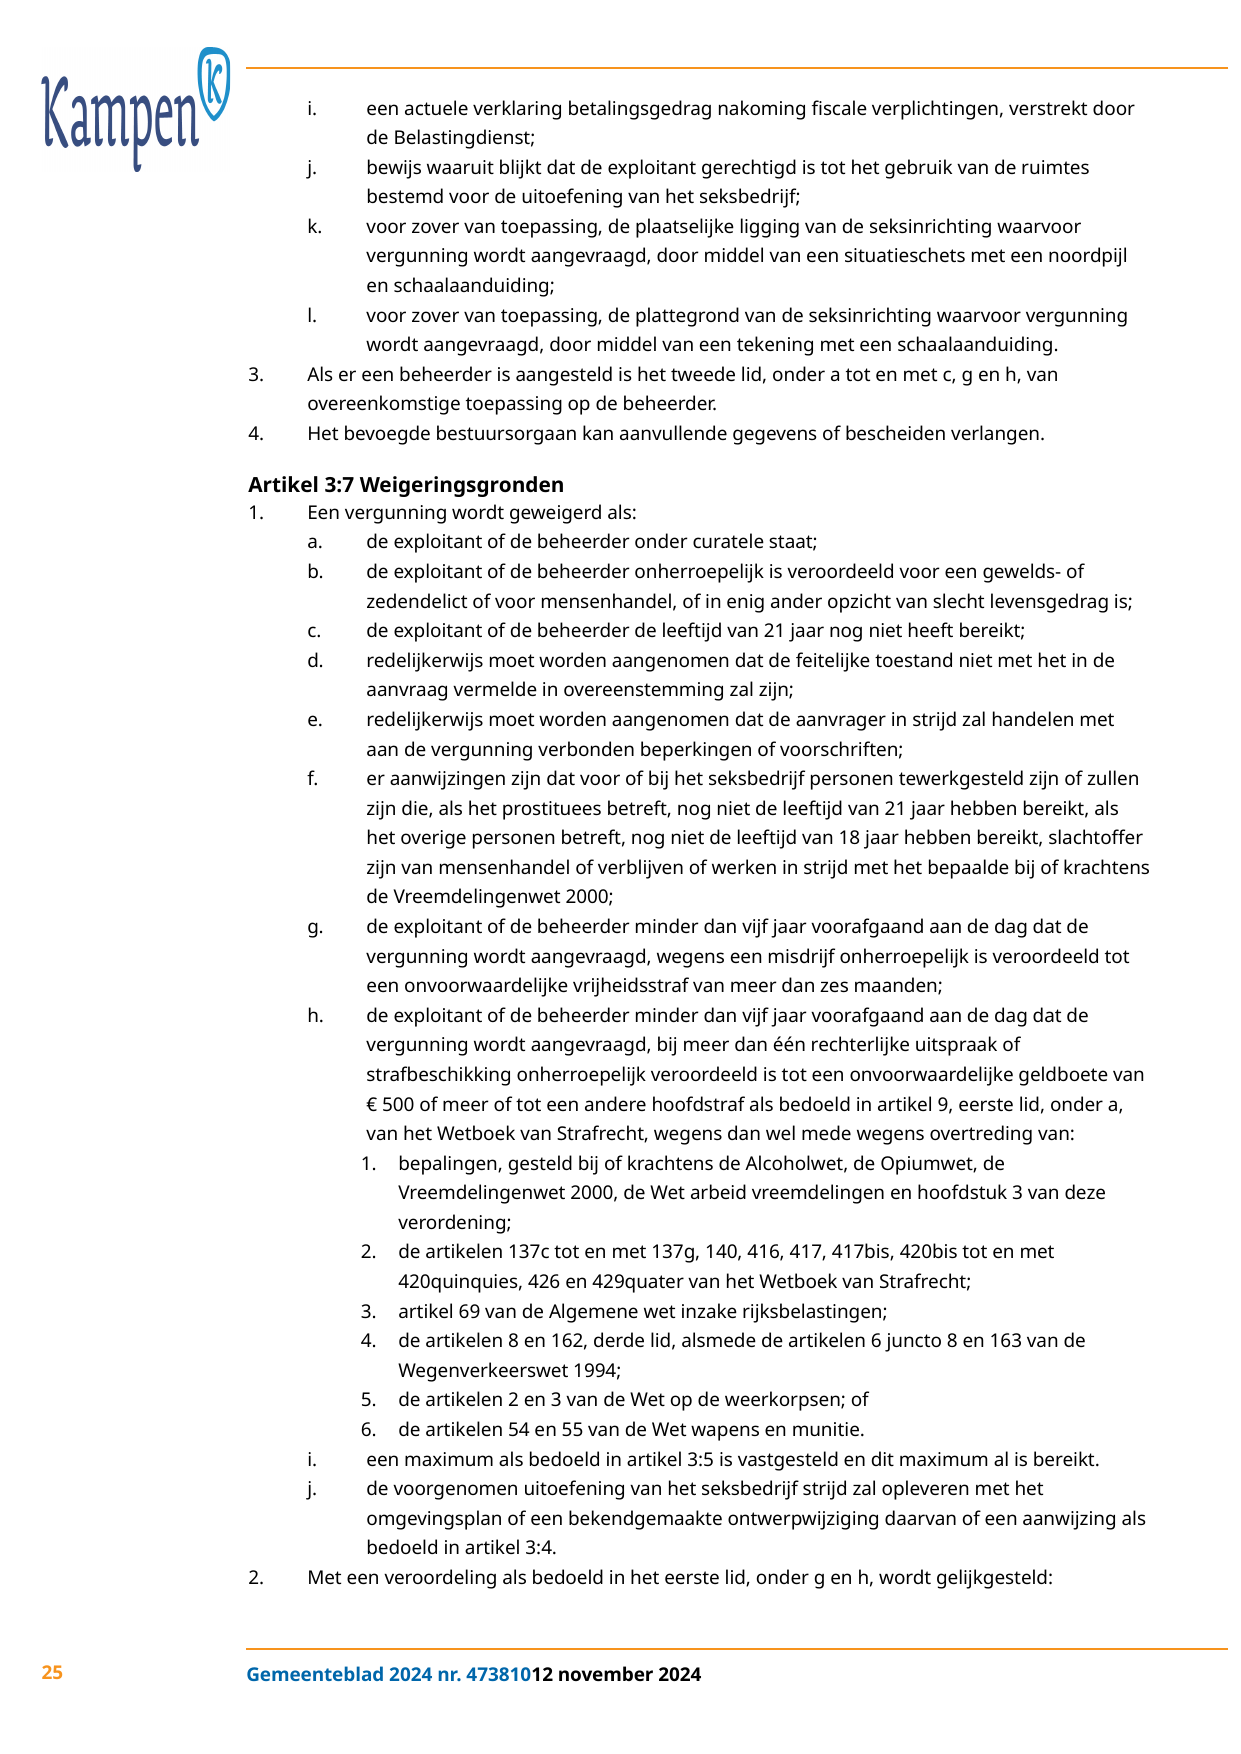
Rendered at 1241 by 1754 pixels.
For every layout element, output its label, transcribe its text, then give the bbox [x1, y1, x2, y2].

list Een vergunning wordt geweigerd als: [248, 499, 1152, 525]
list Met een veroordeling als bedoeld in het eerste lid, onder g en h, wordt gelijkgesteld: [248, 1564, 1152, 1590]
list er aanwijzingen zijn dat voor of bij het seksbedrijf personen tewerkgesteld zijn of zullen zijn die, als het prostituees betreft, nog niet de leeftijd van 21 jaar hebben bereikt, als het overige personen betreft, nog niet de leeftijd van 18 jaar hebben bereikt, slachtoffer zijn van mensenhandel of verblijven of werken in strijd met het bepaalde bij of krachtens de Vreemdelingenwet 2000; [307, 765, 1152, 909]
list artikel 69 van de Algemene wet inzake rijksbelastingen; [361, 1298, 1152, 1323]
list de exploitant of de beheerder minder dan vijf jaar voorafgaand aan de dag dat de vergunning wordt aangevraagd, wegens een misdrijf onherroepelijk is veroordeeld tot een onvoorwaardelijke vrijheidsstraf van meer dan zes maanden; [307, 913, 1152, 998]
list de artikelen 2 en 3 van de Wet op de weerkorpsen; of [361, 1387, 1152, 1412]
list redelijkerwijs moet worden aangenomen dat de aanvrager in strijd zal handelen met aan de vergunning verbonden beperkingen of voorschriften; [307, 706, 1152, 761]
list de artikelen 54 en 55 van de Wet wapens en munitie. [361, 1416, 1152, 1442]
list Het bevoegde bestuursorgaan kan aanvullende gegevens of bescheiden verlangen. [248, 420, 1152, 446]
list de exploitant of de beheerder onherroepelijk is veroordeeld voor een gewelds- of zedendelict of voor mensenhandel, of in enig ander opzicht van slecht levensgedrag is; [307, 558, 1152, 613]
list de exploitant of de beheerder minder dan vijf jaar voorafgaand aan de dag dat de vergunning wordt aangevraagd, bij meer dan één rechterlijke uitspraak of strafbeschikking onherroepelijk veroordeeld is tot een onvoorwaardelijke geldboete van € 500 of meer of tot een andere hoofdstraf als bedoeld in artikel 9, eerste lid, onder a, van het Wetboek van Strafrecht, wegens dan wel mede wegens overtreding van: [307, 1002, 1152, 1146]
list bewijs waaruit blijkt dat de exploitant gerechtigd is tot het gebruik van de ruimtes bestemd voor de uitoefening van het seksbedrijf; [307, 154, 1152, 209]
list redelijkerwijs moet worden aangenomen dat de feitelijke toestand niet met het in de aanvraag vermelde in overeenstemming zal zijn; [307, 647, 1152, 702]
list de artikelen 137c tot en met 137g, 140, 416, 417, 417bis, 420bis tot en met 420quinquies, 426 en 429quater van het Wetboek van Strafrecht; [361, 1239, 1152, 1294]
picture [41, 47, 231, 172]
list de exploitant of de beheerder onder curatele staat; [307, 529, 1152, 554]
list voor zover van toepassing, de plattegrond van de seksinrichting waarvoor vergunning wordt aangevraagd, door middel van een tekening met een schaalaanduiding. [307, 302, 1152, 357]
list de exploitant of de beheerder de leeftijd van 21 jaar nog niet heeft bereikt; [307, 617, 1152, 643]
list een actuele verklaring betalingsgedrag nakoming fiscale verplichtingen, verstrekt door de Belastingdienst; [307, 95, 1152, 150]
list de voorgenomen uitoefening van het seksbedrijf strijd zal opleveren met het omgevingsplan of een bekendgemaakte ontwerpwijziging daarvan of een aanwijzing als bedoeld in artikel 3:4. [307, 1475, 1152, 1560]
list Als er een beheerder is aangesteld is het tweede lid, onder a tot en met c, g en h, van overeenkomstige toepassing op de beheerder. [248, 361, 1152, 416]
list de artikelen 8 en 162, derde lid, alsmede de artikelen 6 juncto 8 en 163 van de Wegenverkeerswet 1994; [361, 1327, 1152, 1383]
list voor zover van toepassing, de plaatselijke ligging van de seksinrichting waarvoor vergunning wordt aangevraagd, door middel van een situatieschets met een noordpijl en schaalaanduiding; [307, 213, 1152, 298]
list een maximum als bedoeld in artikel 3:5 is vastgesteld en dit maximum al is bereikt. [307, 1446, 1152, 1471]
text Artikel 3:7 Weigeringsgronden [248, 471, 1152, 499]
list bepalingen, gesteld bij of krachtens de Alcoholwet, de Opiumwet, de Vreemdelingenwet 2000, de Wet arbeid vreemdelingen en hoofdstuk 3 van deze verordening; [361, 1150, 1152, 1235]
